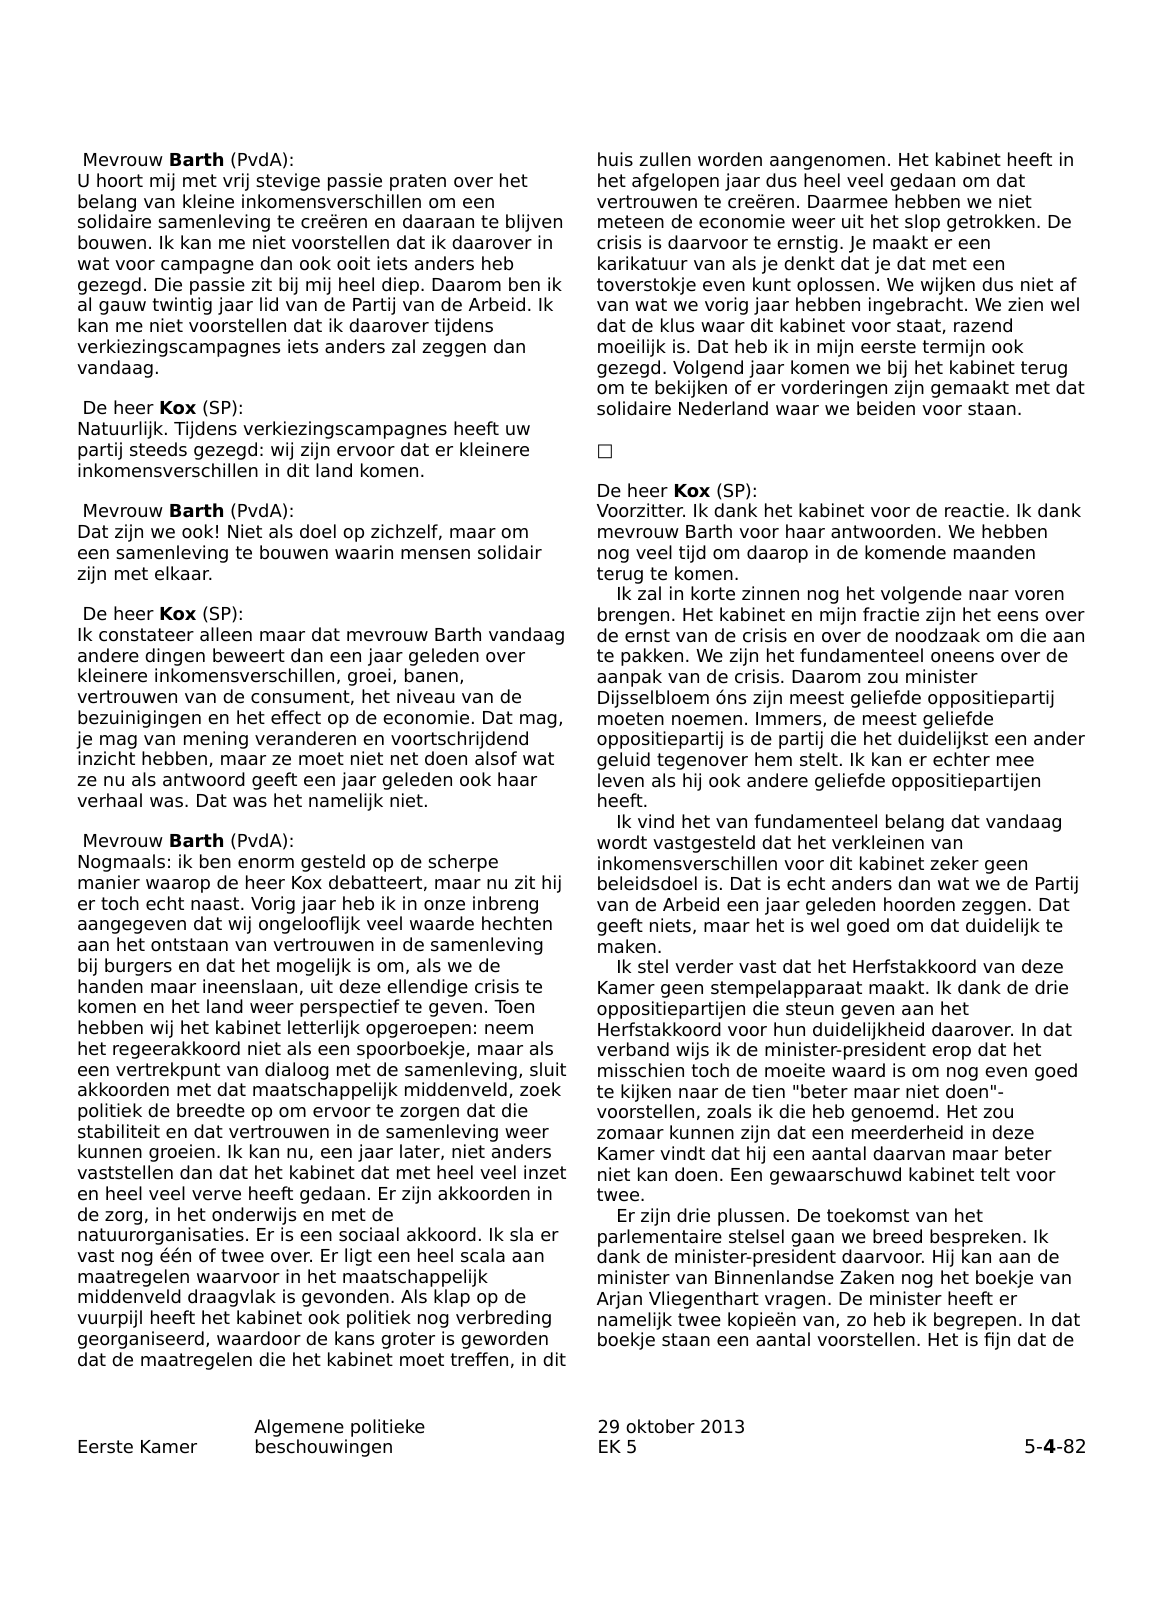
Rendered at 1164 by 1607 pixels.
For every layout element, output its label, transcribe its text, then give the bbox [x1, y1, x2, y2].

text Nogmaals: ik ben enorm gesteld op de scherpe manier waarop de heer Kox debatteert, maar nu zit hij er toch echt naast. Vorig jaar heb ik in onze inbreng aangegeven dat wij ongelooflijk veel waarde hechten aan het ontstaan van vertrouwen in de samenleving bij burgers en dat het mogelijk is om, als we de handen maar ineenslaan, uit deze ellendige crisis te komen en het land weer perspectief te geven. Toen hebben wij het kabinet letterlijk opgeroepen: neem het regeerakkoord niet als een spoorboekje, maar als een vertrekpunt van dialoog met de samenleving, sluit akkoorden met dat maatschappelijk middenveld, zoek politiek de breedte op om ervoor te zorgen dat die stabiliteit en dat vertrouwen in de samenleving weer kunnen groeien. Ik kan nu, een jaar later, niet anders vaststellen dan dat het kabinet dat met heel veel inzet en heel veel verve heeft gedaan. Er zijn akkoorden in de zorg, in het onderwijs en met de natuurorganisaties. Er is een sociaal akkoord. Ik sla er vast nog één of twee over. Er ligt een heel scala aan maatregelen waarvoor in het maatschappelijk middenveld draagvlak is gevonden. Als klap op de vuurpijl heeft het kabinet ook politiek nog verbreding georganiseerd, waardoor de kans groter is geworden dat de maatregelen die het kabinet moet treffen, in dit [77, 852, 567, 1370]
text Ik zal in korte zinnen nog het volgende naar voren brengen. Het kabinet en mijn fractie zijn het eens over de ernst van de crisis en over de noodzaak om die aan te pakken. We zijn het fundamenteel oneens over de aanpak van de crisis. Daarom zou minister Dijsselbloem óns zijn meest geliefde oppositiepartij moeten noemen. Immers, de meest geliefde oppositiepartij is de partij die het duidelijkst een ander geluid tegenover hem stelt. Ik kan er echter mee leven als hij ook andere geliefde oppositiepartijen heeft. [596, 584, 1087, 812]
text Ik constateer alleen maar dat mevrouw Barth vandaag andere dingen beweert dan een jaar geleden over kleinere inkomensverschillen, groei, banen, vertrouwen van de consument, het niveau van de bezuinigingen en het effect op de economie. Dat mag, je mag van mening veranderen en voortschrijdend inzicht hebben, maar ze moet niet net doen alsof wat ze nu als antwoord geeft een jaar geleden ook haar verhaal was. Dat was het namelijk niet. [77, 625, 567, 811]
text □ [596, 440, 1087, 460]
text Voorzitter. Ik dank het kabinet voor de reactie. Ik dank mevrouw Barth voor haar antwoorden. We hebben nog veel tijd om daarop in de komende maanden terug te komen. [596, 501, 1087, 584]
text De heer Kox (SP): [77, 398, 567, 419]
text Mevrouw Barth (PvdA): [77, 831, 567, 852]
text U hoort mij met vrij stevige passie praten over het belang van kleine inkomensverschillen om een solidaire samenleving te creëren en daaraan te blijven bouwen. Ik kan me niet voorstellen dat ik daarover in wat voor campagne dan ook ooit iets anders heb gezegd. Die passie zit bij mij heel diep. Daarom ben ik al gauw twintig jaar lid van de Partij van de Arbeid. Ik kan me niet voorstellen dat ik daarover tijdens verkiezingscampagnes iets anders zal zeggen dan vandaag. [77, 171, 567, 378]
text Dat zijn we ook! Niet als doel op zichzelf, maar om een samenleving te bouwen waarin mensen solidair zijn met elkaar. [77, 522, 567, 584]
text Mevrouw Barth (PvdA): [77, 150, 567, 171]
text huis zullen worden aangenomen. Het kabinet heeft in het afgelopen jaar dus heel veel gedaan om dat vertrouwen te creëren. Daarmee hebben we niet meteen de economie weer uit het slop getrokken. De crisis is daarvoor te ernstig. Je maakt er een karikatuur van als je denkt dat je dat met een toverstokje even kunt oplossen. We wijken dus niet af van wat we vorig jaar hebben ingebracht. We zien wel dat de klus waar dit kabinet voor staat, razend moeilijk is. Dat heb ik in mijn eerste termijn ook gezegd. Volgend jaar komen we bij het kabinet terug om te bekijken of er vorderingen zijn gemaakt met dat solidaire Nederland waar we beiden voor staan. [596, 150, 1087, 420]
text Ik stel verder vast dat het Herfstakkoord van deze Kamer geen stempelapparaat maakt. Ik dank de drie oppositiepartijen die steun geven aan het Herfstakkoord voor hun duidelijkheid daarover. In dat verband wijs ik de minister-president erop dat het misschien toch de moeite waard is om nog even goed te kijken naar de tien "beter maar niet doen"-voorstellen, zoals ik die heb genoemd. Het zou zomaar kunnen zijn dat een meerderheid in deze Kamer vindt dat hij een aantal daarvan maar beter niet kan doen. Een gewaarschuwd kabinet telt voor twee. [596, 957, 1087, 1206]
text De heer Kox (SP): [596, 480, 1087, 501]
text De heer Kox (SP): [77, 604, 567, 625]
text Er zijn drie plussen. De toekomst van het parlementaire stelsel gaan we breed bespreken. Ik dank de minister-president daarvoor. Hij kan aan de minister van Binnenlandse Zaken nog het boekje van Arjan Vliegenthart vragen. De minister heeft er namelijk twee kopieën van, zo heb ik begrepen. In dat boekje staan een aantal voorstellen. Het is fijn dat de [596, 1206, 1087, 1351]
text Mevrouw Barth (PvdA): [77, 501, 567, 522]
text Natuurlijk. Tijdens verkiezingscampagnes heeft uw partij steeds gezegd: wij zijn ervoor dat er kleinere inkomensverschillen in dit land komen. [77, 419, 567, 481]
text Ik vind het van fundamenteel belang dat vandaag wordt vastgesteld dat het verkleinen van inkomensverschillen voor dit kabinet zeker geen beleidsdoel is. Dat is echt anders dan wat we de Partij van de Arbeid een jaar geleden hoorden zeggen. Dat geeft niets, maar het is wel goed om dat duidelijk te maken. [596, 812, 1087, 957]
